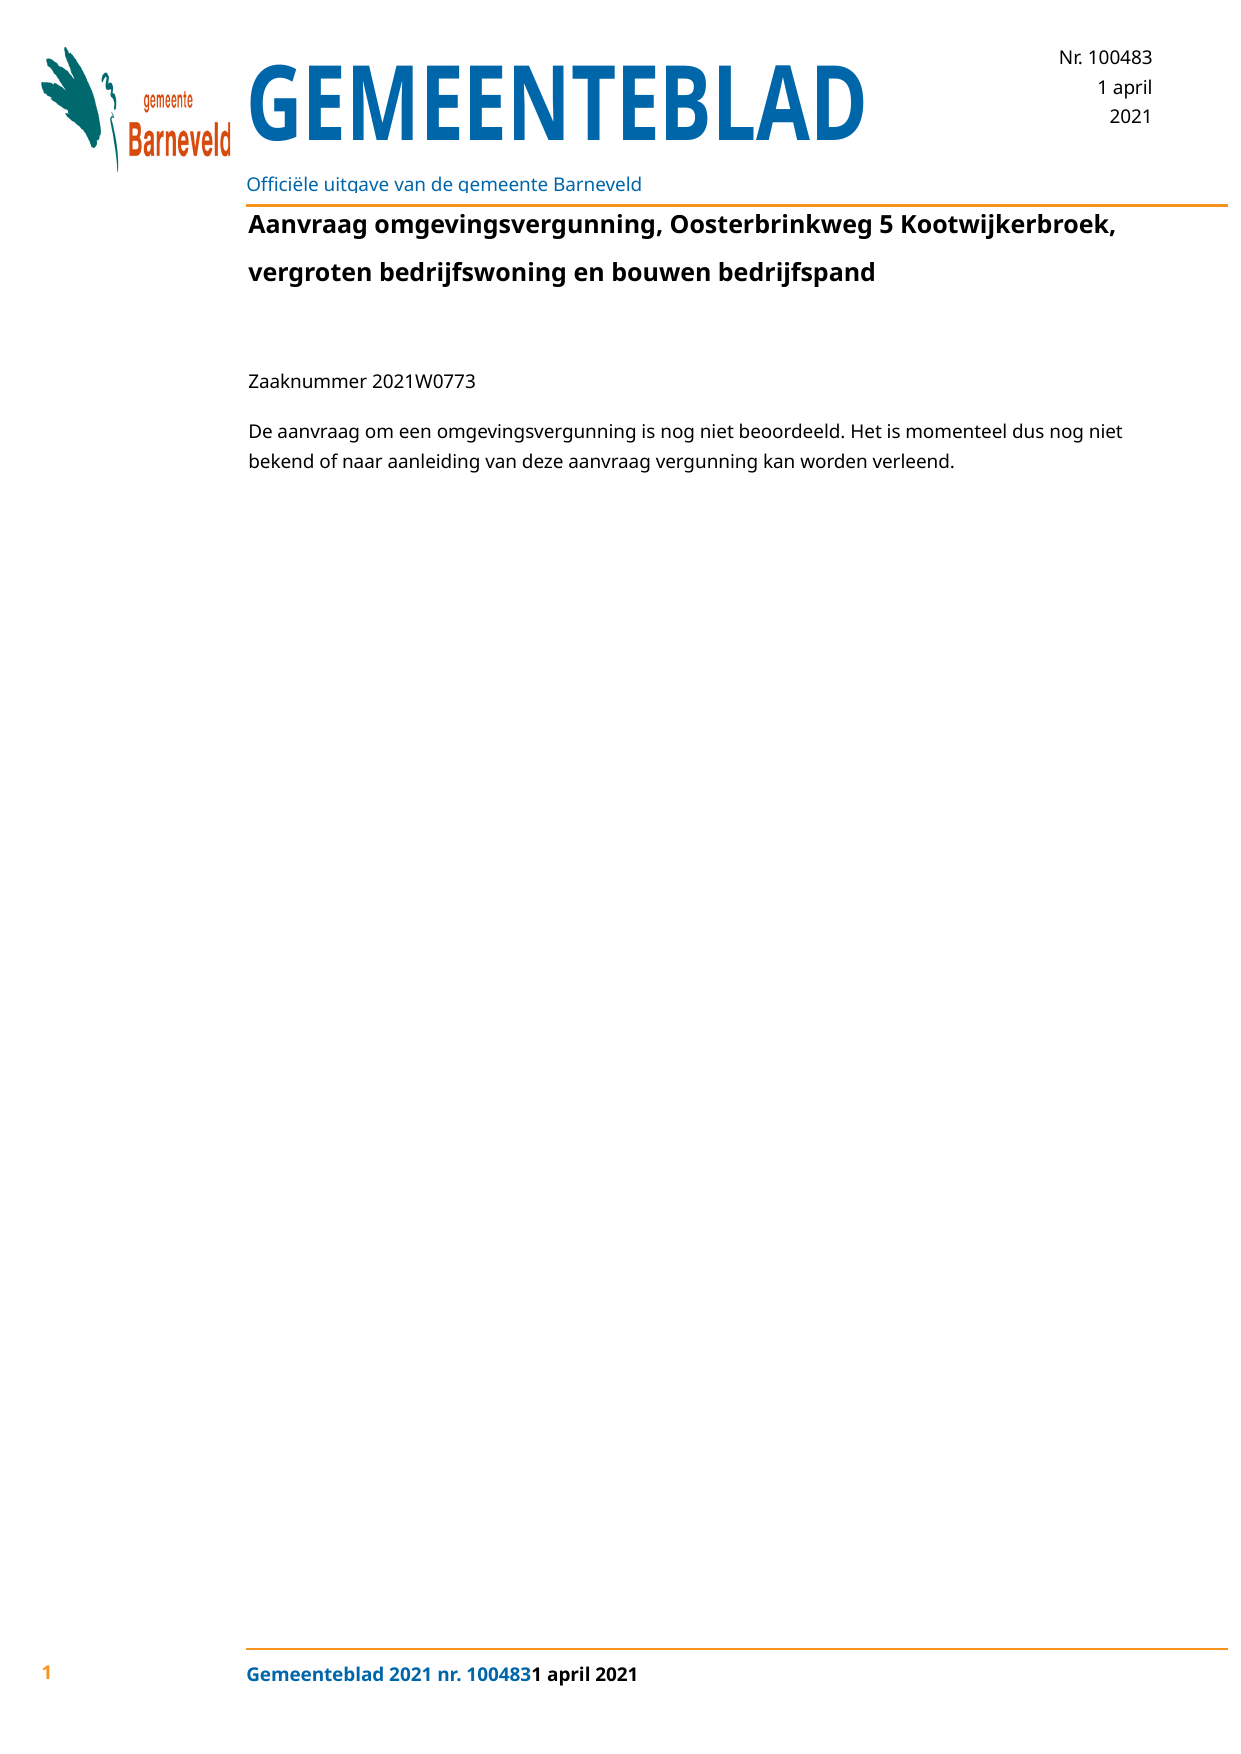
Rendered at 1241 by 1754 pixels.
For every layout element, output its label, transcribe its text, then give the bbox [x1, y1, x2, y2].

text Zaaknummer 2021W0773 [248, 368, 1152, 394]
text De aanvraag om een omgevingsvergunning is nog niet beoordeeld. Het is momenteel dus nog niet bekend of naar aanleiding van deze aanvraag vergunning kan worden verleend. [248, 419, 1152, 474]
text Aanvraag omgevingsvergunning, Oosterbrinkweg 5 Kootwijkerbroek, vergroten bedrijfswoning en bouwen bedrijfspand [248, 207, 1152, 288]
picture [41, 47, 231, 172]
